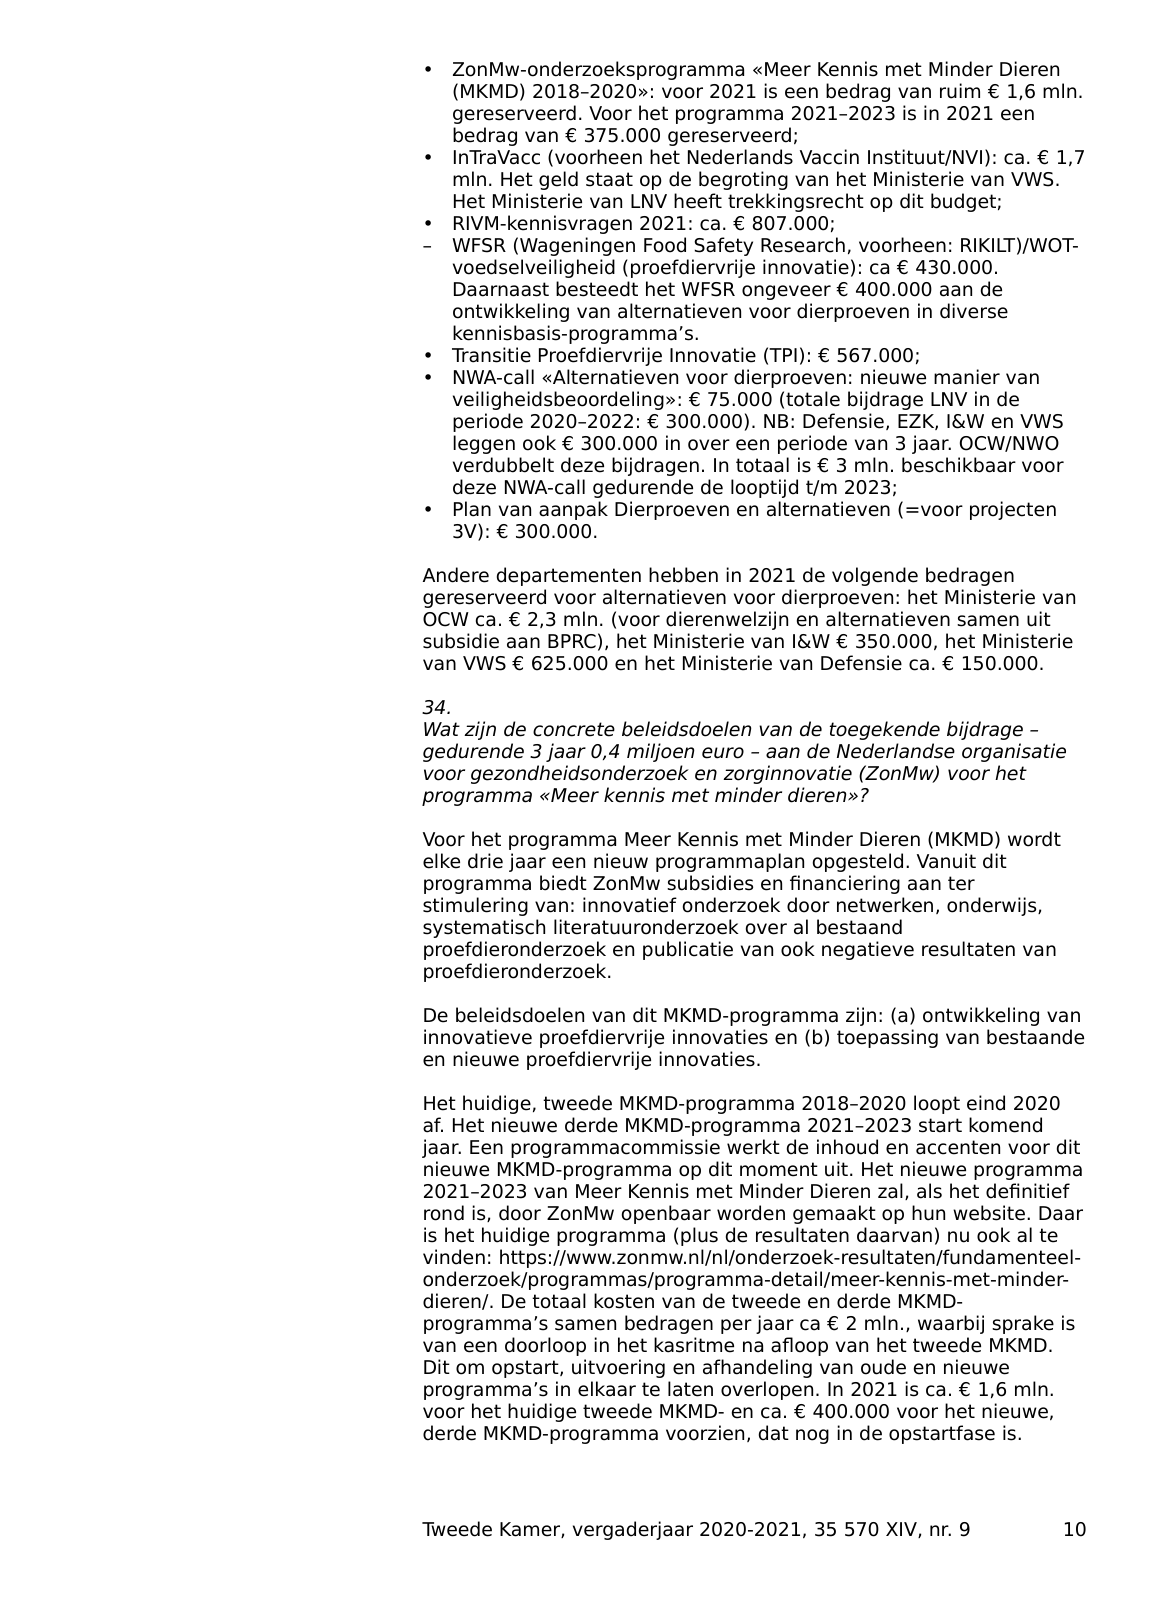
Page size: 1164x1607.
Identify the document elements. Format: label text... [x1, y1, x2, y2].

text • Transitie Proefdiervrije Innovatie (TPI): € 567.000; [422, 345, 1087, 367]
text De beleidsdoelen van dit MKMD-programma zijn: (a) ontwikkeling van innovatieve proefdiervrije innovaties en (b) toepassing van bestaande en nieuwe proefdiervrije innovaties. [422, 1005, 1087, 1071]
text Andere departementen hebben in 2021 de volgende bedragen gereserveerd voor alternatieven voor dierproeven: het Ministerie van OCW ca. € 2,3 mln. (voor dierenwelzijn en alternatieven samen uit subsidie aan BPRC), het Ministerie van I&W € 350.000, het Ministerie van VWS € 625.000 en het Ministerie van Defensie ca. € 150.000. [422, 565, 1087, 675]
text • RIVM-kennisvragen 2021: ca. € 807.000; [422, 213, 1087, 235]
text • Plan van aanpak Dierproeven en alternatieven (=voor projecten 3V): € 300.000. [422, 499, 1087, 543]
text • NWA-call «Alternatieven voor dierproeven: nieuwe manier van veiligheidsbeoordeling»: € 75.000 (totale bijdrage LNV in de periode 2020–2022: € 300.000). NB: Defensie, EZK, I&W en VWS leggen ook € 300.000 in over een periode van 3 jaar. OCW/NWO verdubbelt deze bijdragen. In totaal is € 3 mln. beschikbaar voor deze NWA-call gedurende de looptijd t/m 2023; [422, 367, 1087, 499]
text 34. [422, 697, 1087, 719]
text Wat zijn de concrete beleidsdoelen van de toegekende bijdrage – gedurende 3 jaar 0,4 miljoen euro – aan de Nederlandse organisatie voor gezondheidsonderzoek en zorginnovatie (ZonMw) voor het programma «Meer kennis met minder dieren»? [422, 719, 1087, 807]
text • ZonMw-onderzoeksprogramma «Meer Kennis met Minder Dieren (MKMD) 2018–2020»: voor 2021 is een bedrag van ruim € 1,6 mln. gereserveerd. Voor het programma 2021–2023 is in 2021 een bedrag van € 375.000 gereserveerd; [422, 59, 1087, 147]
text – WFSR (Wageningen Food Safety Research, voorheen: RIKILT)/WOT-voedselveiligheid (proefdiervrije innovatie): ca € 430.000. Daarnaast besteedt het WFSR ongeveer € 400.000 aan de ontwikkeling van alternatieven voor dierproeven in diverse kennisbasis-programma’s. [422, 235, 1087, 345]
text Voor het programma Meer Kennis met Minder Dieren (MKMD) wordt elke drie jaar een nieuw programmaplan opgesteld. Vanuit dit programma biedt ZonMw subsidies en financiering aan ter stimulering van: innovatief onderzoek door netwerken, onderwijs, systematisch literatuuronderzoek over al bestaand proefdieronderzoek en publicatie van ook negatieve resultaten van proefdieronderzoek. [422, 829, 1087, 983]
text Het huidige, tweede MKMD-programma 2018–2020 loopt eind 2020 af. Het nieuwe derde MKMD-programma 2021–2023 start komend jaar. Een programmacommissie werkt de inhoud en accenten voor dit nieuwe MKMD-programma op dit moment uit. Het nieuwe programma 2021–2023 van Meer Kennis met Minder Dieren zal, als het definitief rond is, door ZonMw openbaar worden gemaakt op hun website. Daar is het huidige programma (plus de resultaten daarvan) nu ook al te vinden: https://www.zonmw.nl/nl/onderzoek-resultaten/fundamenteel-onderzoek/programmas/programma-detail/meer-kennis-met-minder-dieren/. De totaal kosten van de tweede en derde MKMD-programma’s samen bedragen per jaar ca € 2 mln., waarbij sprake is van een doorloop in het kasritme na afloop van het tweede MKMD. Dit om opstart, uitvoering en afhandeling van oude en nieuwe programma’s in elkaar te laten overlopen. In 2021 is ca. € 1,6 mln. voor het huidige tweede MKMD- en ca. € 400.000 voor het nieuwe, derde MKMD-programma voorzien, dat nog in de opstartfase is. [422, 1093, 1087, 1445]
text • InTraVacc (voorheen het Nederlands Vaccin Instituut/NVI): ca. € 1,7 mln. Het geld staat op de begroting van het Ministerie van VWS. Het Ministerie van LNV heeft trekkingsrecht op dit budget; [422, 147, 1087, 213]
